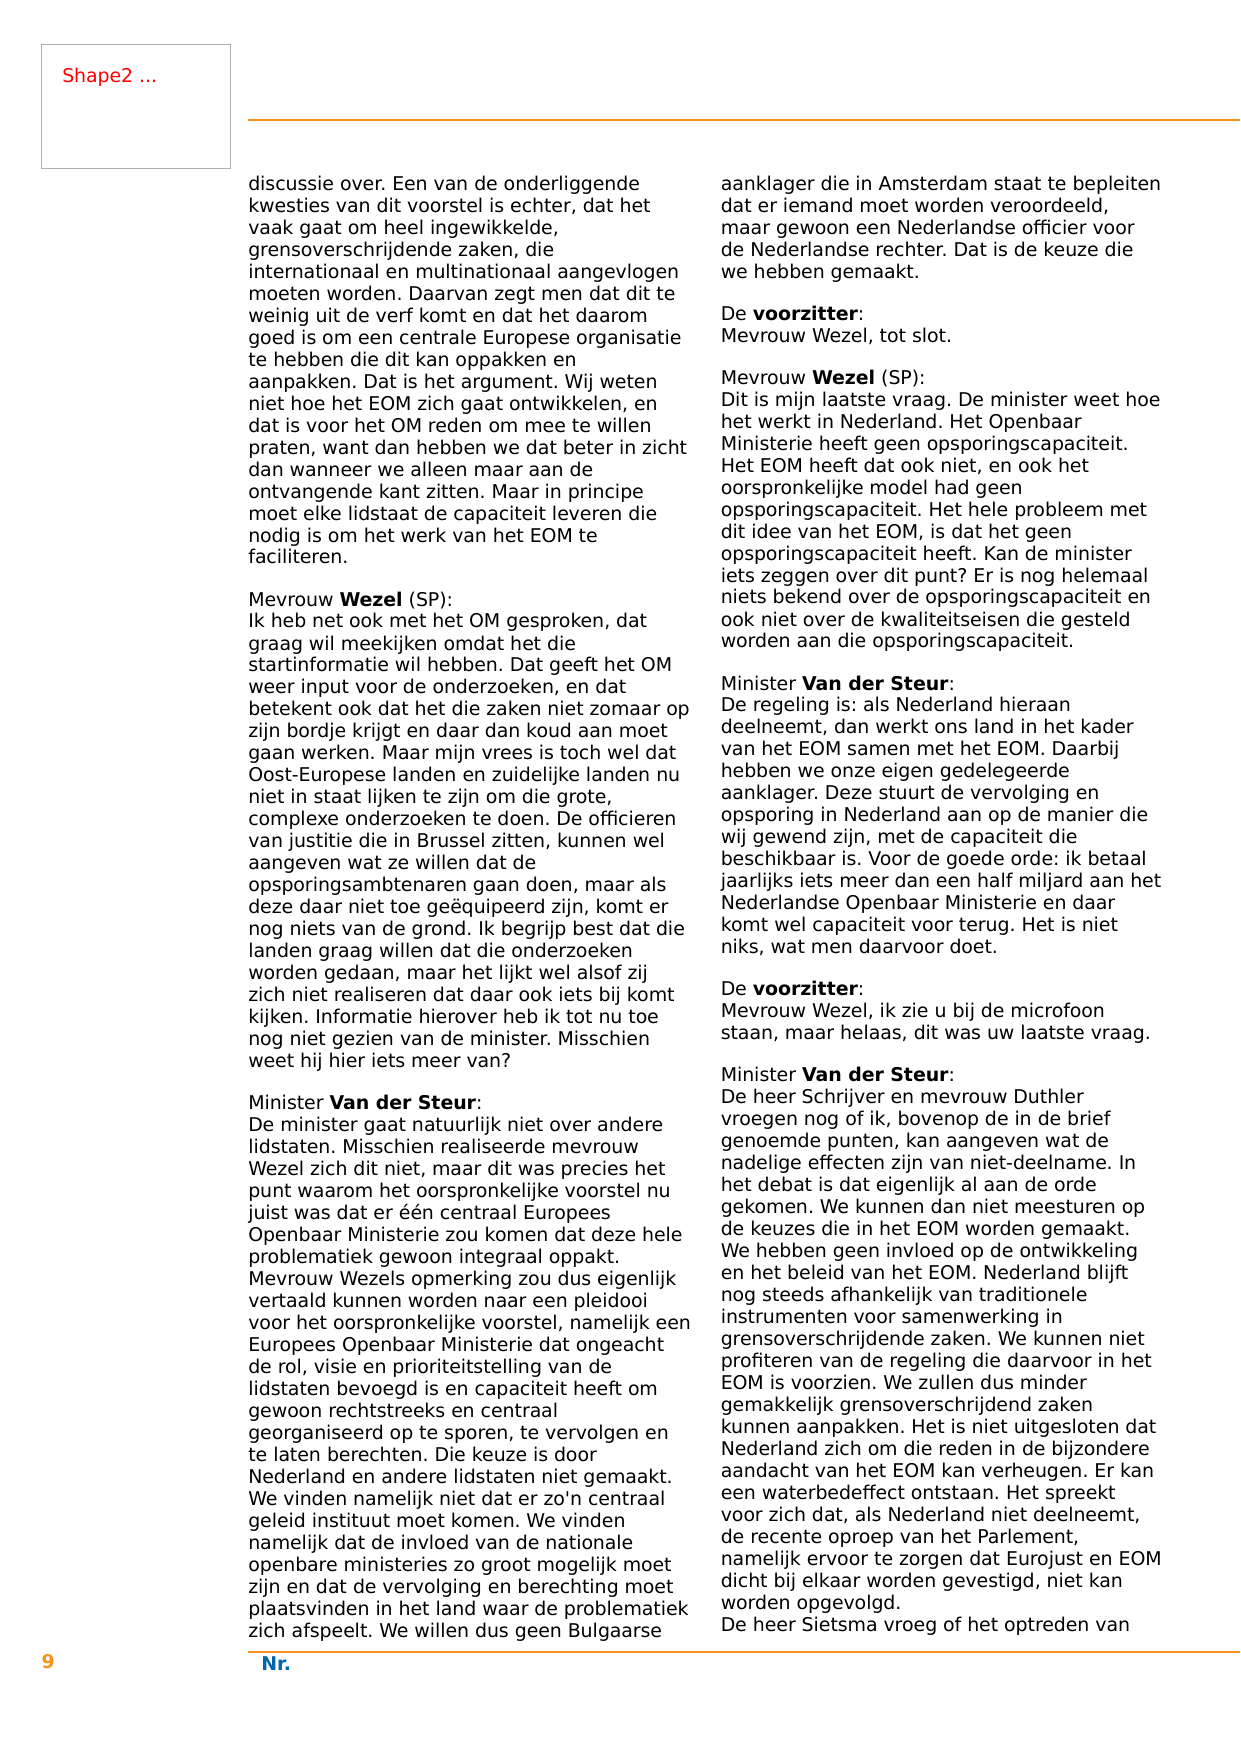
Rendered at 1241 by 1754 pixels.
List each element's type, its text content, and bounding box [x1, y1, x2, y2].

text De heer Schrijver en mevrouw Duthler vroegen nog of ik, bovenop de in de brief genoemde punten, kan aangeven wat de nadelige effecten zijn van niet-deelname. In het debat is dat eigenlijk al aan de orde gekomen. We kunnen dan niet meesturen op de keuzes die in het EOM worden gemaakt. We hebben geen invloed op de ontwikkeling en het beleid van het EOM. Nederland blijft nog steeds afhankelijk van traditionele instrumenten voor samenwerking in grensoverschrijdende zaken. We kunnen niet profiteren van de regeling die daarvoor in het EOM is voorzien. We zullen dus minder gemakkelijk grensoverschrijdend zaken kunnen aanpakken. Het is niet uitgesloten dat Nederland zich om die reden in de bijzondere aandacht van het EOM kan verheugen. Er kan een waterbedeffect ontstaan. Het spreekt voor zich dat, als Nederland niet deelneemt, de recente oproep van het Parlement, namelijk ervoor te zorgen dat Eurojust en EOM dicht bij elkaar worden gevestigd, niet kan worden opgevolgd. [721, 1086, 1163, 1613]
text De voorzitter: [721, 978, 1163, 1000]
text Mevrouw Wezel (SP): [248, 588, 691, 610]
text Mevrouw Wezel, ik zie u bij de microfoon staan, maar helaas, dit was uw laatste vraag. [721, 1000, 1163, 1044]
text Dit is mijn laatste vraag. De minister weet hoe het werkt in Nederland. Het Openbaar Ministerie heeft geen opsporingscapaciteit. Het EOM heeft dat ook niet, en ook het oorspronkelijke model had geen opsporingscapaciteit. Het hele probleem met dit idee van het EOM, is dat het geen opsporingscapaciteit heeft. Kan de minister iets zeggen over dit punt? Er is nog helemaal niets bekend over de opsporingscapaciteit en ook niet over de kwaliteitseisen die gesteld worden aan die opsporingscapaciteit. [721, 389, 1163, 652]
text Minister Van der Steur: [721, 672, 1163, 694]
text Ik heb net ook met het OM gesproken, dat graag wil meekijken omdat het die startinformatie wil hebben. Dat geeft het OM weer input voor de onderzoeken, en dat betekent ook dat het die zaken niet zomaar op zijn bordje krijgt en daar dan koud aan moet gaan werken. Maar mijn vrees is toch wel dat Oost-Europese landen en zuidelijke landen nu niet in staat lijken te zijn om die grote, complexe onderzoeken te doen. De officieren van justitie die in Brussel zitten, kunnen wel aangeven wat ze willen dat de opsporingsambtenaren gaan doen, maar als deze daar niet toe geëquipeerd zijn, komt er nog niets van de grond. Ik begrijp best dat die landen graag willen dat die onderzoeken worden gedaan, maar het lijkt wel alsof zij zich niet realiseren dat daar ook iets bij komt kijken. Informatie hierover heb ik tot nu toe nog niet gezien van de minister. Misschien weet hij hier iets meer van? [248, 610, 691, 1072]
text De voorzitter: [721, 303, 1163, 325]
text De heer Sietsma vroeg of het optreden van [721, 1613, 1163, 1636]
text Mevrouw Wezel, tot slot. [721, 325, 1163, 347]
text Minister Van der Steur: [248, 1092, 691, 1114]
text Minister Van der Steur: [721, 1064, 1163, 1086]
text Mevrouw Wezel (SP): [721, 367, 1163, 389]
text De minister gaat natuurlijk niet over andere lidstaten. Misschien realiseerde mevrouw Wezel zich dit niet, maar dit was precies het punt waarom het oorspronkelijke voorstel nu juist was dat er één centraal Europees Openbaar Ministerie zou komen dat deze hele problematiek gewoon integraal oppakt. Mevrouw Wezels opmerking zou dus eigenlijk vertaald kunnen worden naar een pleidooi voor het oorspronkelijke voorstel, namelijk een Europees Openbaar Ministerie dat ongeacht de rol, visie en prioriteitstelling van de lidstaten bevoegd is en capaciteit heeft om gewoon rechtstreeks en centraal georganiseerd op te sporen, te vervolgen en te laten berechten. Die keuze is door Nederland en andere lidstaten niet gemaakt. We vinden namelijk niet dat er zo'n centraal geleid instituut moet komen. We vinden namelijk dat de invloed van de nationale openbare ministeries zo groot mogelijk moet zijn en dat de vervolging en berechting moet plaatsvinden in het land waar de problematiek zich afspeelt. We willen dus geen Bulgaarse [248, 1114, 691, 1641]
text aanklager die in Amsterdam staat te bepleiten dat er iemand moet worden veroordeeld, maar gewoon een Nederlandse officier voor de Nederlandse rechter. Dat is de keuze die we hebben gemaakt. [721, 173, 1163, 283]
text discussie over. Een van de onderliggende kwesties van dit voorstel is echter, dat het vaak gaat om heel ingewikkelde, grensoverschrijdende zaken, die internationaal en multinationaal aangevlogen moeten worden. Daarvan zegt men dat dit te weinig uit de verf komt en dat het daarom goed is om een centrale Europese organisatie te hebben die dit kan oppakken en aanpakken. Dat is het argument. Wij weten niet hoe het EOM zich gaat ontwikkelen, en dat is voor het OM reden om mee te willen praten, want dan hebben we dat beter in zicht dan wanneer we alleen maar aan de ontvangende kant zitten. Maar in principe moet elke lidstaat de capaciteit leveren die nodig is om het werk van het EOM te faciliteren. [248, 173, 691, 568]
text De regeling is: als Nederland hieraan deelneemt, dan werkt ons land in het kader van het EOM samen met het EOM. Daarbij hebben we onze eigen gedelegeerde aanklager. Deze stuurt de vervolging en opsporing in Nederland aan op de manier die wij gewend zijn, met de capaciteit die beschikbaar is. Voor de goede orde: ik betaal jaarlijks iets meer dan een half miljard aan het Nederlandse Openbaar Ministerie en daar komt wel capaciteit voor terug. Het is niet niks, wat men daarvoor doet. [721, 694, 1163, 958]
